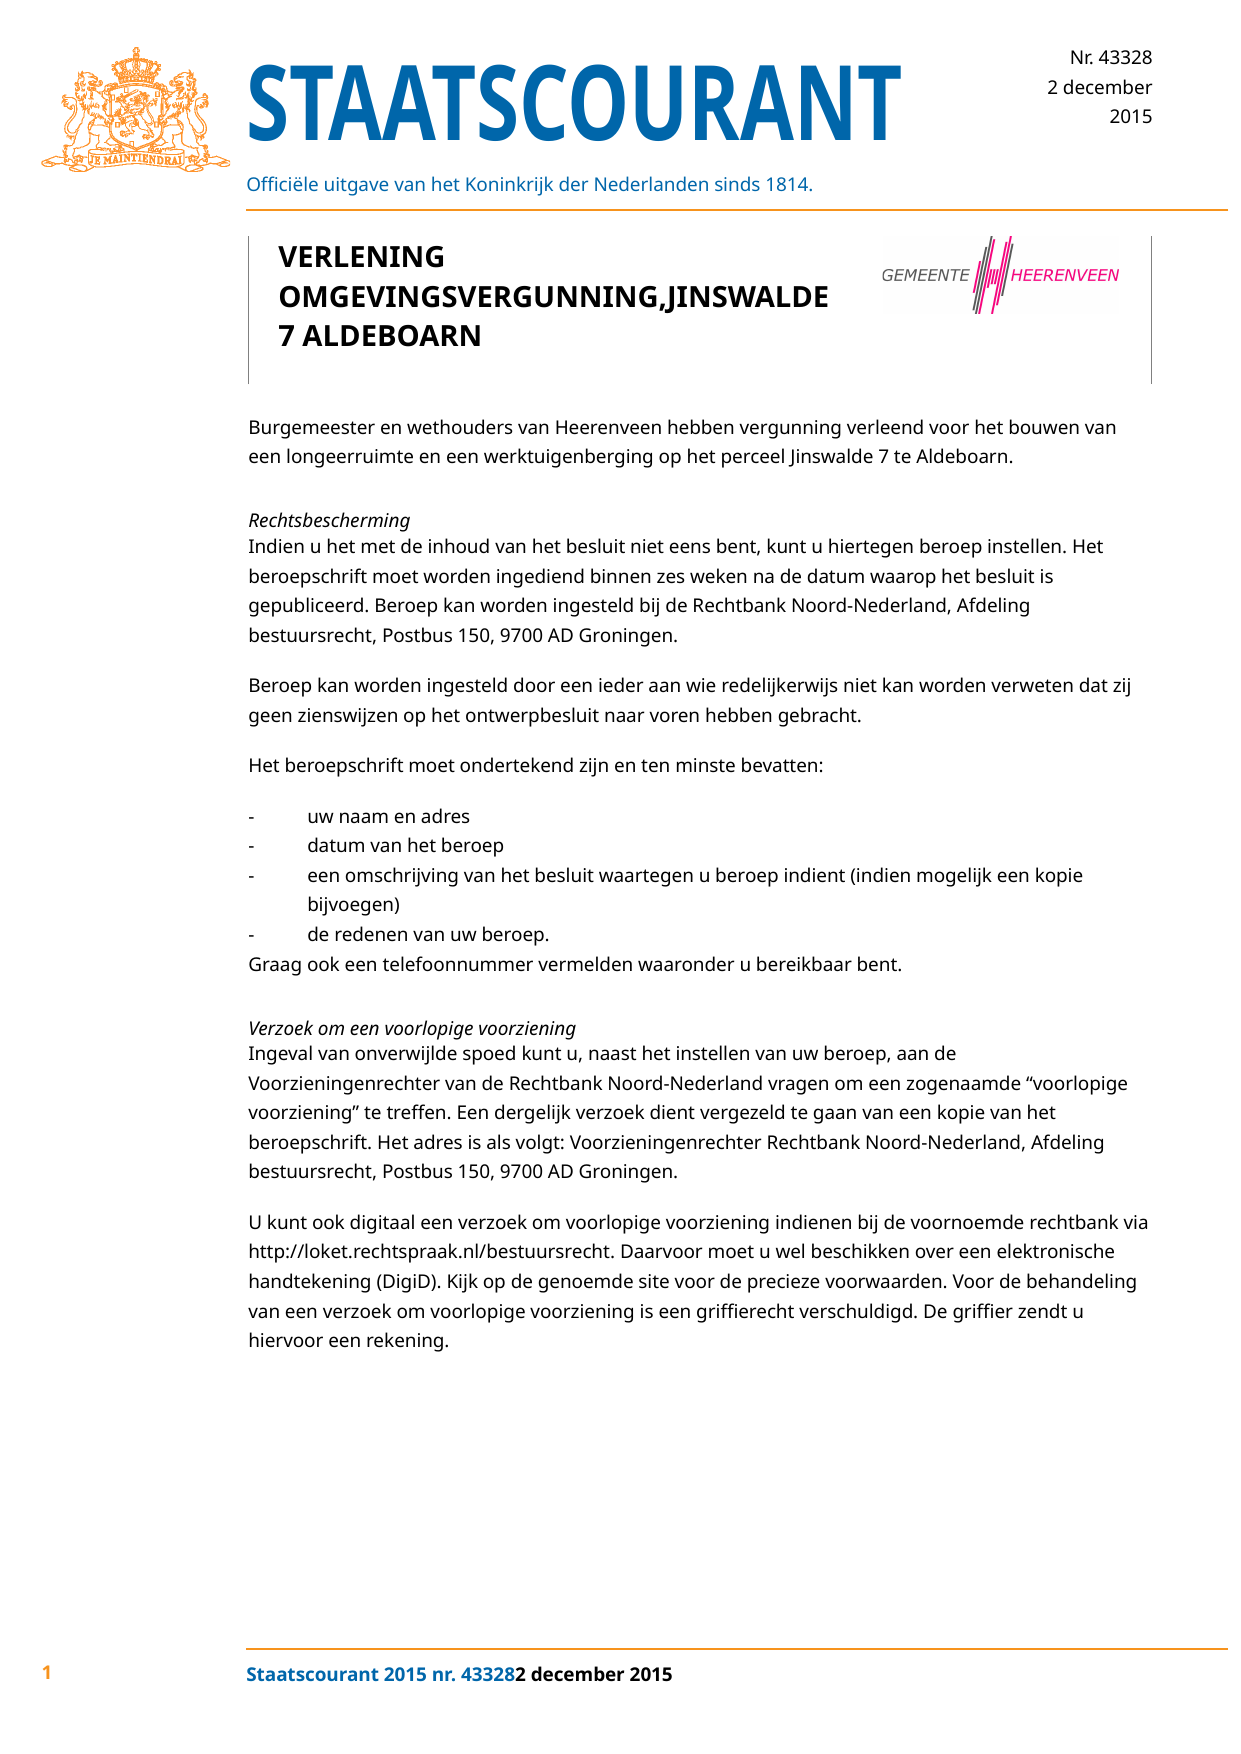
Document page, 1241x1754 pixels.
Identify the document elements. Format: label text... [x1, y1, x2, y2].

list de redenen van uw beroep. [248, 921, 1152, 947]
text U kunt ook digitaal een verzoek om voorlopige voorziening indienen bij de voornoemde rechtbank via http://loket.rechtspraak.nl/bestuursrecht. Daarvoor moet u wel beschikken over een elektronische handtekening (DigiD). Kijk op de genoemde site voor de precieze voorwaarden. Voor de behandeling van een verzoek om voorlopige voorziening is een griffierecht verschuldigd. De griffier zendt u hiervoor een rekening. [248, 1209, 1152, 1353]
text Ingeval van onverwijlde spoed kunt u, naast het instellen van uw beroep, aan de Voorzieningenrechter van de Rechtbank Noord-Nederland vragen om een zogenaamde “voorlopige voorziening” te treffen. Een dergelijk verzoek dient vergezeld te gaan van een kopie van het beroepschrift. Het adres is als volgt: Voorzieningenrechter Rechtbank Noord-Nederland, Afdeling bestuursrecht, Postbus 150, 9700 AD Groningen. [248, 1040, 1152, 1184]
table_header VERLENING OMGEVINGSVERGUNNING,JINSWALDE 7 ALDEBOARN [249, 236, 850, 384]
text Burgemeester en wethouders van Heerenveen hebben vergunning verleend voor het bouwen van een longeerruimte en een werktuigenberging op het perceel Jinswalde 7 te Aldeboarn. [248, 414, 1152, 469]
list datum van het beroep [248, 832, 1152, 858]
table_header [850, 236, 1151, 384]
picture [882, 236, 1119, 314]
text Verzoek om een voorlopige voorziening [248, 1015, 1152, 1040]
list een omschrijving van het besluit waartegen u beroep indient (indien mogelijk een kopie bijvoegen) [248, 862, 1152, 917]
text Graag ook een telefoonnummer vermelden waaronder u bereikbaar bent. [248, 951, 1152, 976]
text Rechtsbescherming [248, 507, 1152, 533]
text Het beroepschrift moet ondertekend zijn en ten minste bevatten: [248, 752, 1152, 778]
text Beroep kan worden ingesteld door een ieder aan wie redelijkerwijs niet kan worden verweten dat zij geen zienswijzen op het ontwerpbesluit naar voren hebben gebracht. [248, 672, 1152, 728]
list uw naam en adres [248, 803, 1152, 828]
text Indien u het met de inhoud van het besluit niet eens bent, kunt u hiertegen beroep instellen. Het beroepschrift moet worden ingediend binnen zes weken na de datum waarop het besluit is gepubliceerd. Beroep kan worden ingesteld bij de Rechtbank Noord-Nederland, Afdeling bestuursrecht, Postbus 150, 9700 AD Groningen. [248, 533, 1152, 648]
picture [41, 47, 231, 172]
